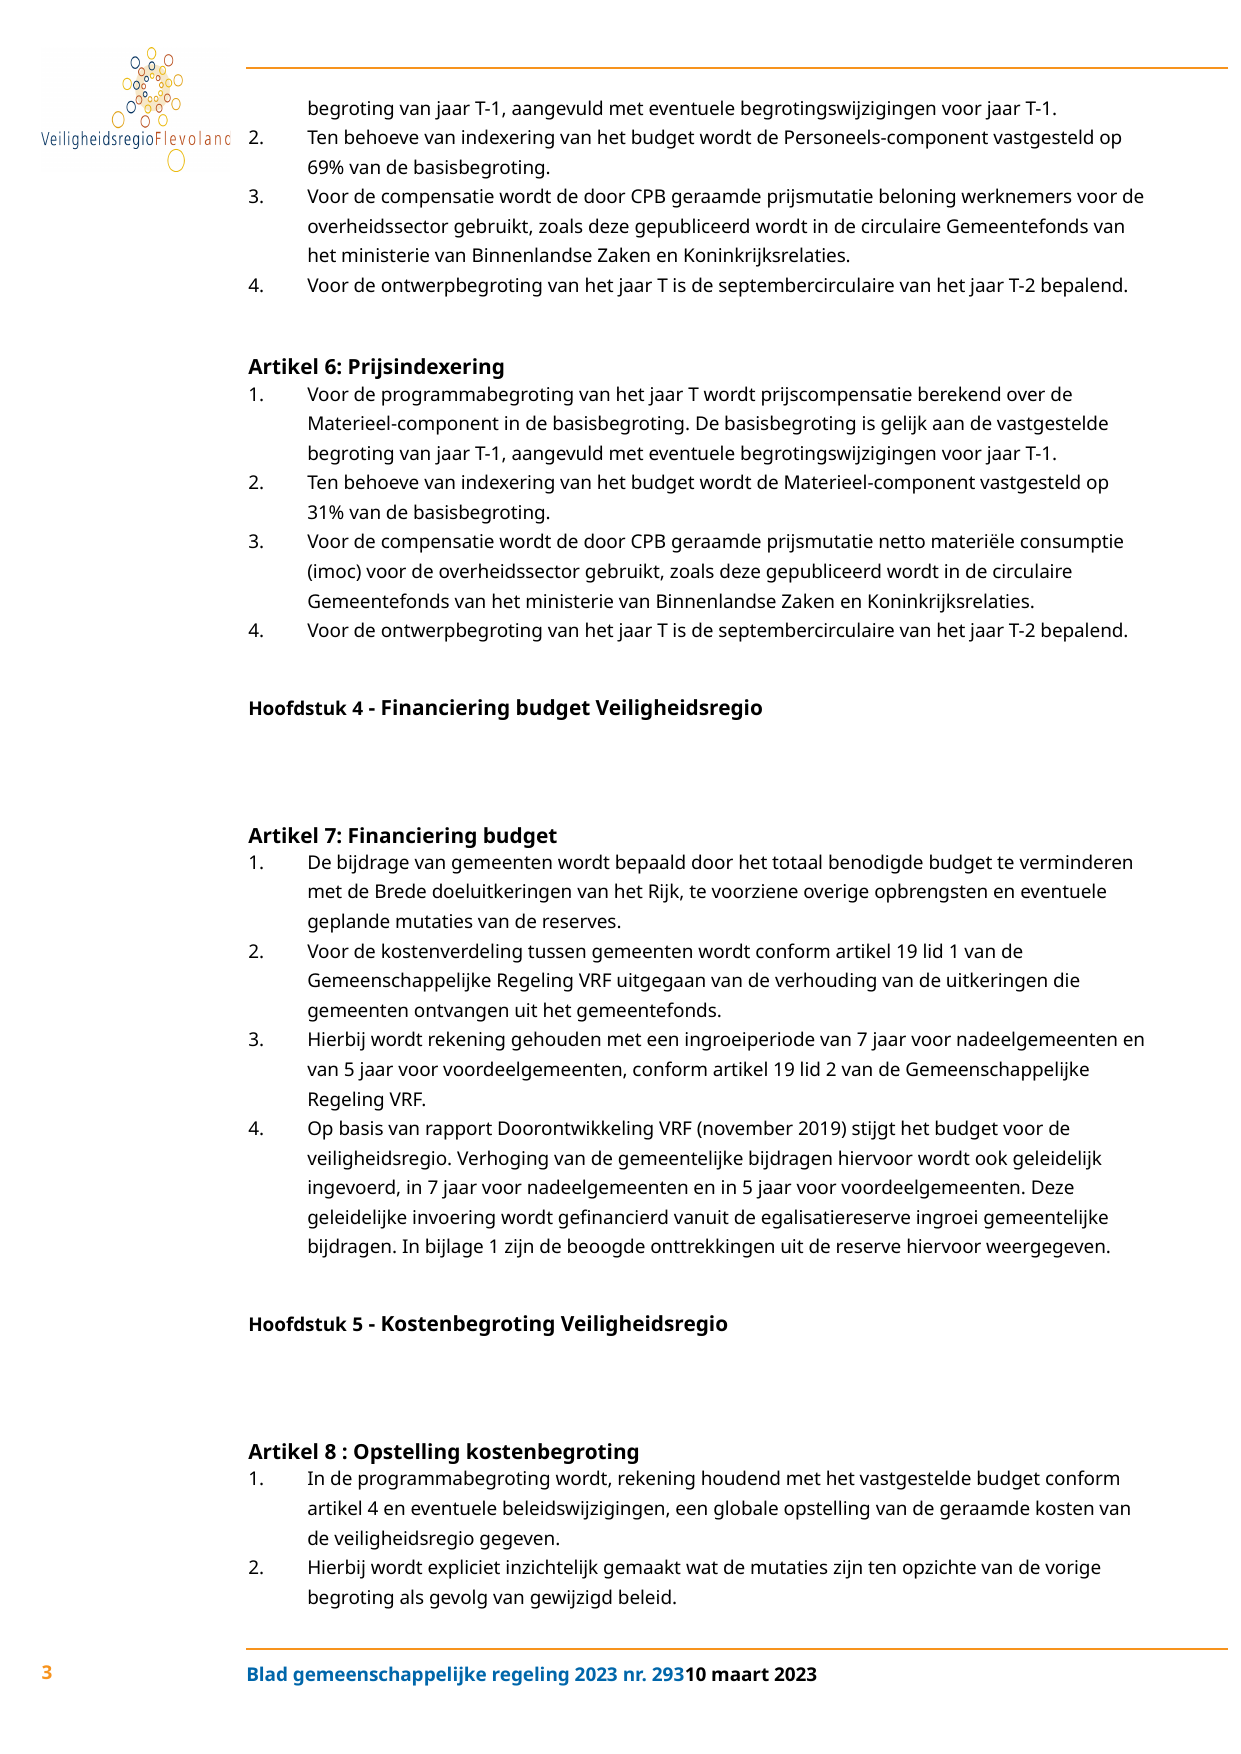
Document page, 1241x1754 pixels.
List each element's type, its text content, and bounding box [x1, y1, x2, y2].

text Artikel 8 : Opstelling kostenbegroting [248, 1437, 1152, 1466]
text Artikel 7: Financiering budget [248, 821, 1152, 849]
list Voor de compensatie wordt de door CPB geraamde prijsmutatie netto materiële consumptie (imoc) voor de overheidssector gebruikt, zoals deze gepubliceerd wordt in de circulaire Gemeentefonds van het ministerie van Binnenlandse Zaken en Koninkrijksrelaties. [248, 529, 1152, 613]
text Hoofdstuk 4 - Financiering budget Veiligheidsregio [248, 693, 1152, 721]
list begroting van jaar T-1, aangevuld met eventuele begrotingswijzigingen voor jaar T-1. [248, 95, 1152, 121]
text Artikel 6: Prijsindexering [248, 352, 1152, 381]
list Op basis van rapport Doorontwikkeling VRF (november 2019) stijgt het budget voor de veiligheidsregio. Verhoging van de gemeentelijke bijdragen hiervoor wordt ook geleidelijk ingevoerd, in 7 jaar voor nadeelgemeenten en in 5 jaar voor voordeelgemeenten. Deze geleidelijke invoering wordt gefinancierd vanuit de egalisatiereserve ingroei gemeentelijke bijdragen. In bijlage 1 zijn de beoogde onttrekkingen uit de reserve hiervoor weergegeven. [248, 1115, 1152, 1259]
list Voor de programmabegroting van het jaar T wordt prijscompensatie berekend over de Materieel-component in de basisbegroting. De basisbegroting is gelijk aan de vastgestelde begroting van jaar T-1, aangevuld met eventuele begrotingswijzigingen voor jaar T-1. [248, 381, 1152, 466]
list In de programmabegroting wordt, rekening houdend met het vastgestelde budget conform artikel 4 en eventuele beleidswijzigingen, een globale opstelling van de geraamde kosten van de veiligheidsregio gegeven. [248, 1466, 1152, 1550]
list Hierbij wordt rekening gehouden met een ingroeiperiode van 7 jaar voor nadeelgemeenten en van 5 jaar voor voordeelgemeenten, conform artikel 19 lid 2 van de Gemeenschappelijke Regeling VRF. [248, 1027, 1152, 1112]
list Voor de kostenverdeling tussen gemeenten wordt conform artikel 19 lid 1 van de Gemeenschappelijke Regeling VRF uitgegaan van de verhouding van de uitkeringen die gemeenten ontvangen uit het gemeentefonds. [248, 938, 1152, 1023]
list Hierbij wordt expliciet inzichtelijk gemaakt wat de mutaties zijn ten opzichte van de vorige begroting als gevolg van gewijzigd beleid. [248, 1554, 1152, 1609]
list Voor de compensatie wordt de door CPB geraamde prijsmutatie beloning werknemers voor de overheidssector gebruikt, zoals deze gepubliceerd wordt in de circulaire Gemeentefonds van het ministerie van Binnenlandse Zaken en Koninkrijksrelaties. [248, 183, 1152, 268]
text Hoofdstuk 5 - Kostenbegroting Veiligheidsregio [248, 1309, 1152, 1337]
list Ten behoeve van indexering van het budget wordt de Materieel-component vastgesteld op 31% van de basisbegroting. [248, 469, 1152, 525]
list Ten behoeve van indexering van het budget wordt de Personeels-component vastgesteld op 69% van de basisbegroting. [248, 124, 1152, 180]
picture [41, 47, 231, 172]
list Voor de ontwerpbegroting van het jaar T is de septembercirculaire van het jaar T-2 bepalend. [248, 272, 1152, 298]
list De bijdrage van gemeenten wordt bepaald door het totaal benodigde budget te verminderen met de Brede doeluitkeringen van het Rijk, te voorziene overige opbrengsten en eventuele geplande mutaties van de reserves. [248, 849, 1152, 934]
list Voor de ontwerpbegroting van het jaar T is de septembercirculaire van het jaar T-2 bepalend. [248, 617, 1152, 643]
